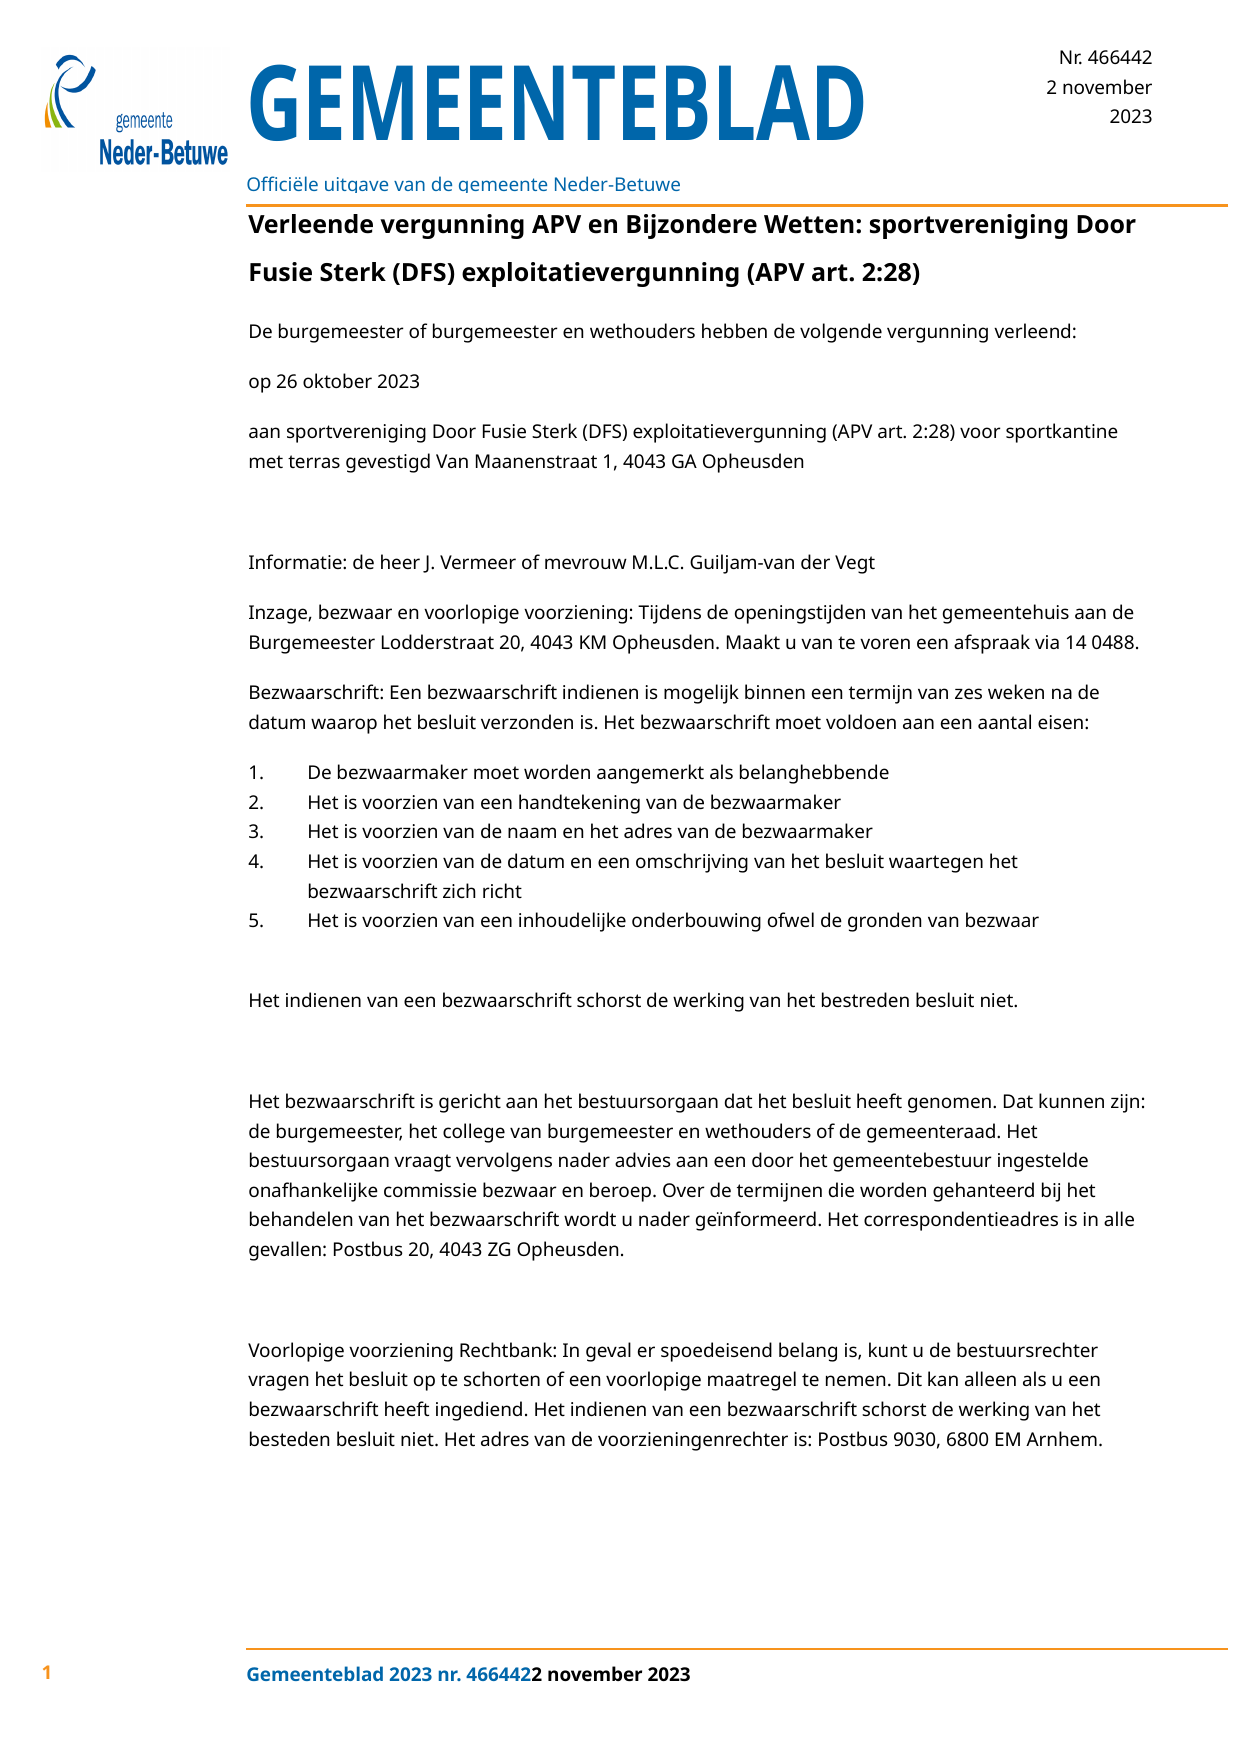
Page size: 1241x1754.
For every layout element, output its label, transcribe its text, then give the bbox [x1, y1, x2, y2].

list De bezwaarmaker moet worden aangemerkt als belanghebbende [248, 759, 1152, 785]
text Inzage, bezwaar en voorlopige voorziening: Tijdens de openingstijden van het gemeentehuis aan de Burgemeester Lodderstraat 20, 4043 KM Opheusden. Maakt u van te voren een afspraak via 14 0488. [248, 599, 1152, 655]
picture [41, 47, 231, 172]
list Het is voorzien van een handtekening van de bezwaarmaker [248, 789, 1152, 815]
text De burgemeester of burgemeester en wethouders hebben de volgende vergunning verleend: [248, 318, 1152, 344]
list Het is voorzien van de datum en een omschrijving van het besluit waartegen het bezwaarschrift zich richt [248, 848, 1152, 904]
list Het is voorzien van een inhoudelijke onderbouwing ofwel de gronden van bezwaar [248, 907, 1152, 933]
text Het indienen van een bezwaarschrift schorst de werking van het bestreden besluit niet. [248, 987, 1152, 1013]
text aan sportvereniging Door Fusie Sterk (DFS) exploitatievergunning (APV art. 2:28) voor sportkantine met terras gevestigd Van Maanenstraat 1, 4043 GA Opheusden [248, 419, 1152, 474]
list Het is voorzien van de naam en het adres van de bezwaarmaker [248, 819, 1152, 844]
text Bezwaarschrift: Een bezwaarschrift indienen is mogelijk binnen een termijn van zes weken na de datum waarop het besluit verzonden is. Het bezwaarschrift moet voldoen aan een aantal eisen: [248, 679, 1152, 735]
text Informatie: de heer J. Vermeer of mevrouw M.L.C. Guiljam-van der Vegt [248, 549, 1152, 575]
text Het bezwaarschrift is gericht aan het bestuursorgaan dat het besluit heeft genomen. Dat kunnen zijn: de burgemeester, het college van burgemeester en wethouders of de gemeenteraad. Het bestuursorgaan vraagt vervolgens nader advies aan een door het gemeentebestuur ingestelde onafhankelijke commissie bezwaar en beroep. Over de termijnen die worden gehanteerd bij het behandelen van het bezwaarschrift wordt u nader geïnformeerd. Het correspondentieadres is in alle gevallen: Postbus 20, 4043 ZG Opheusden. [248, 1088, 1152, 1262]
text Verleende vergunning APV en Bijzondere Wetten: sportvereniging Door Fusie Sterk (DFS) exploitatievergunning (APV art. 2:28) [248, 207, 1152, 288]
text Voorlopige voorziening Rechtbank: In geval er spoedeisend belang is, kunt u de bestuursrechter vragen het besluit op te schorten of een voorlopige maatregel te nemen. Dit kan alleen als u een bezwaarschrift heeft ingediend. Het indienen van een bezwaarschrift schorst de werking van het besteden besluit niet. Het adres van de voorzieningenrechter is: Postbus 9030, 6800 EM Arnhem. [248, 1337, 1152, 1452]
text op 26 oktober 2023 [248, 368, 1152, 394]
